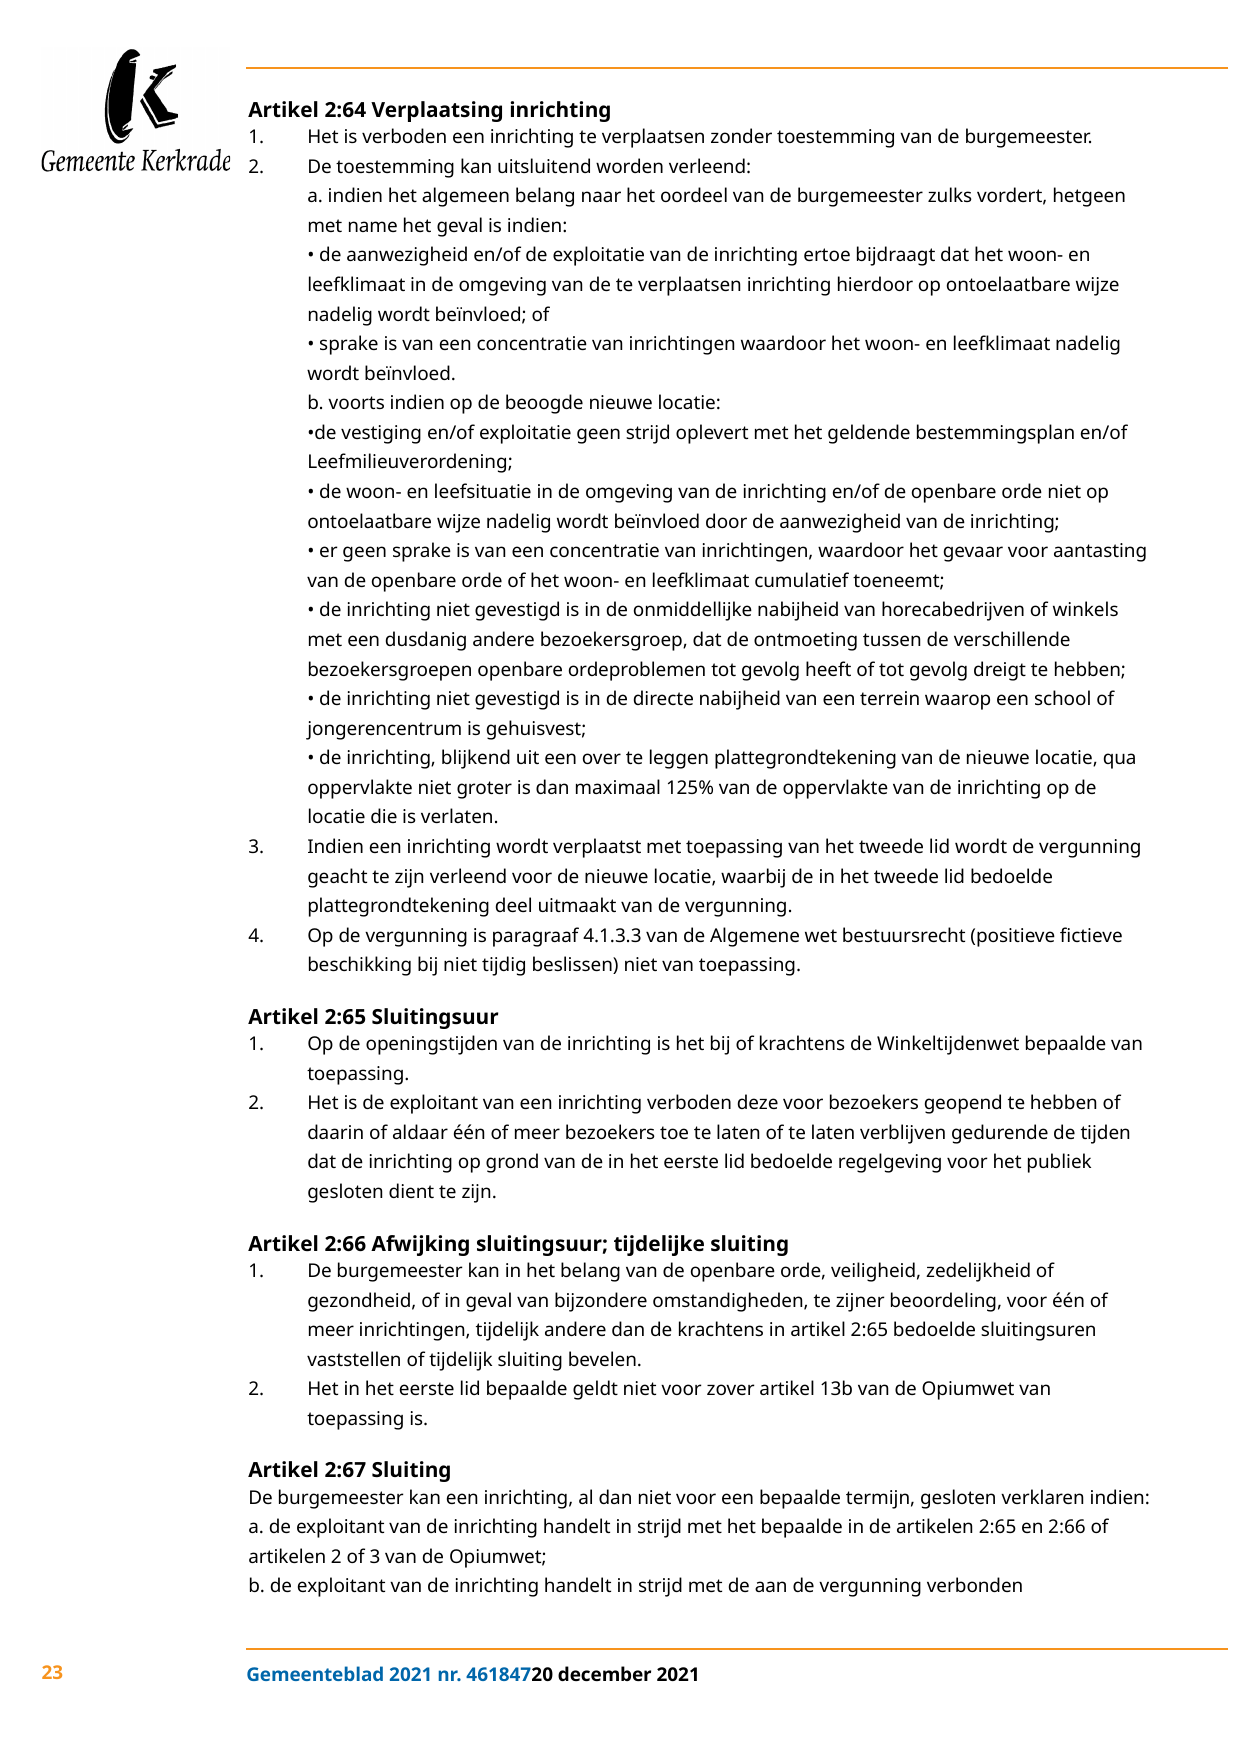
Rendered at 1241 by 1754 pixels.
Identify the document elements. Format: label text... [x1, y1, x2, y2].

list De burgemeester kan in het belang van de openbare orde, veiligheid, zedelijkheid of gezondheid, of in geval van bijzondere omstandigheden, te zijner beoordeling, voor één of meer inrichtingen, tijdelijk andere dan de krachtens in artikel 2:65 bedoelde sluitingsuren vaststellen of tijdelijk sluiting bevelen. [248, 1257, 1152, 1372]
list • de woon- en leefsituatie in de omgeving van de inrichting en/of de openbare orde niet op ontoelaatbare wijze nadelig wordt beïnvloed door de aanwezigheid van de inrichting; [248, 478, 1152, 533]
text b. de exploitant van de inrichting handelt in strijd met de aan de vergunning verbonden [248, 1573, 1152, 1598]
list a. indien het algemeen belang naar het oordeel van de burgemeester zulks vordert, hetgeen met name het geval is indien: [248, 182, 1152, 238]
text Artikel 2:65 Sluitingsuur [248, 1002, 1152, 1030]
list • de inrichting niet gevestigd is in de onmiddellijke nabijheid van horecabedrijven of winkels met een dusdanig andere bezoekersgroep, dat de ontmoeting tussen de verschillende bezoekersgroepen openbare ordeproblemen tot gevolg heeft of tot gevolg dreigt te hebben; [248, 597, 1152, 681]
list • de inrichting niet gevestigd is in de directe nabijheid van een terrein waarop een school of jongerencentrum is gehuisvest; [248, 685, 1152, 741]
text a. de exploitant van de inrichting handelt in strijd met het bepaalde in de artikelen 2:65 en 2:66 of artikelen 2 of 3 van de Opiumwet; [248, 1513, 1152, 1569]
list Op de vergunning is paragraaf 4.1.3.3 van de Algemene wet bestuursrecht (positieve fictieve beschikking bij niet tijdig beslissen) niet van toepassing. [248, 922, 1152, 977]
list Het in het eerste lid bepaalde geldt niet voor zover artikel 13b van de Opiumwet van toepassing is. [248, 1376, 1152, 1431]
picture [41, 47, 231, 172]
list Op de openingstijden van de inrichting is het bij of krachtens de Winkeltijdenwet bepaalde van toepassing. [248, 1030, 1152, 1086]
text Artikel 2:66 Afwijking sluitingsuur; tijdelijke sluiting [248, 1229, 1152, 1257]
text De burgemeester kan een inrichting, al dan niet voor een bepaalde termijn, gesloten verklaren indien: [248, 1484, 1152, 1510]
list • de inrichting, blijkend uit een over te leggen plattegrondtekening van de nieuwe locatie, qua oppervlakte niet groter is dan maximaal 125% van de oppervlakte van de inrichting op de locatie die is verlaten. [248, 744, 1152, 829]
text Artikel 2:64 Verplaatsing inrichting [248, 95, 1152, 123]
list De toestemming kan uitsluitend worden verleend: [248, 153, 1152, 178]
list • er geen sprake is van een concentratie van inrichtingen, waardoor het gevaar voor aantasting van de openbare orde of het woon- en leefklimaat cumulatief toeneemt; [248, 537, 1152, 593]
list • de aanwezigheid en/of de exploitatie van de inrichting ertoe bijdraagt dat het woon- en leefklimaat in de omgeving van de te verplaatsen inrichting hierdoor op ontoelaatbare wijze nadelig wordt beïnvloed; of [248, 242, 1152, 326]
list •de vestiging en/of exploitatie geen strijd oplevert met het geldende bestemmingsplan en/of Leefmilieuverordening; [248, 419, 1152, 474]
list Het is verboden een inrichting te verplaatsen zonder toestemming van de burgemeester. [248, 123, 1152, 149]
text Artikel 2:67 Sluiting [248, 1456, 1152, 1484]
list Het is de exploitant van een inrichting verboden deze voor bezoekers geopend te hebben of daarin of aldaar één of meer bezoekers toe te laten of te laten verblijven gedurende de tijden dat de inrichting op grond van de in het eerste lid bedoelde regelgeving voor het publiek gesloten dient te zijn. [248, 1089, 1152, 1204]
list • sprake is van een concentratie van inrichtingen waardoor het woon- en leefklimaat nadelig wordt beïnvloed. [248, 330, 1152, 386]
list b. voorts indien op de beoogde nieuwe locatie: [248, 389, 1152, 415]
list Indien een inrichting wordt verplaatst met toepassing van het tweede lid wordt de vergunning geacht te zijn verleend voor de nieuwe locatie, waarbij de in het tweede lid bedoelde plattegrondtekening deel uitmaakt van de vergunning. [248, 833, 1152, 918]
